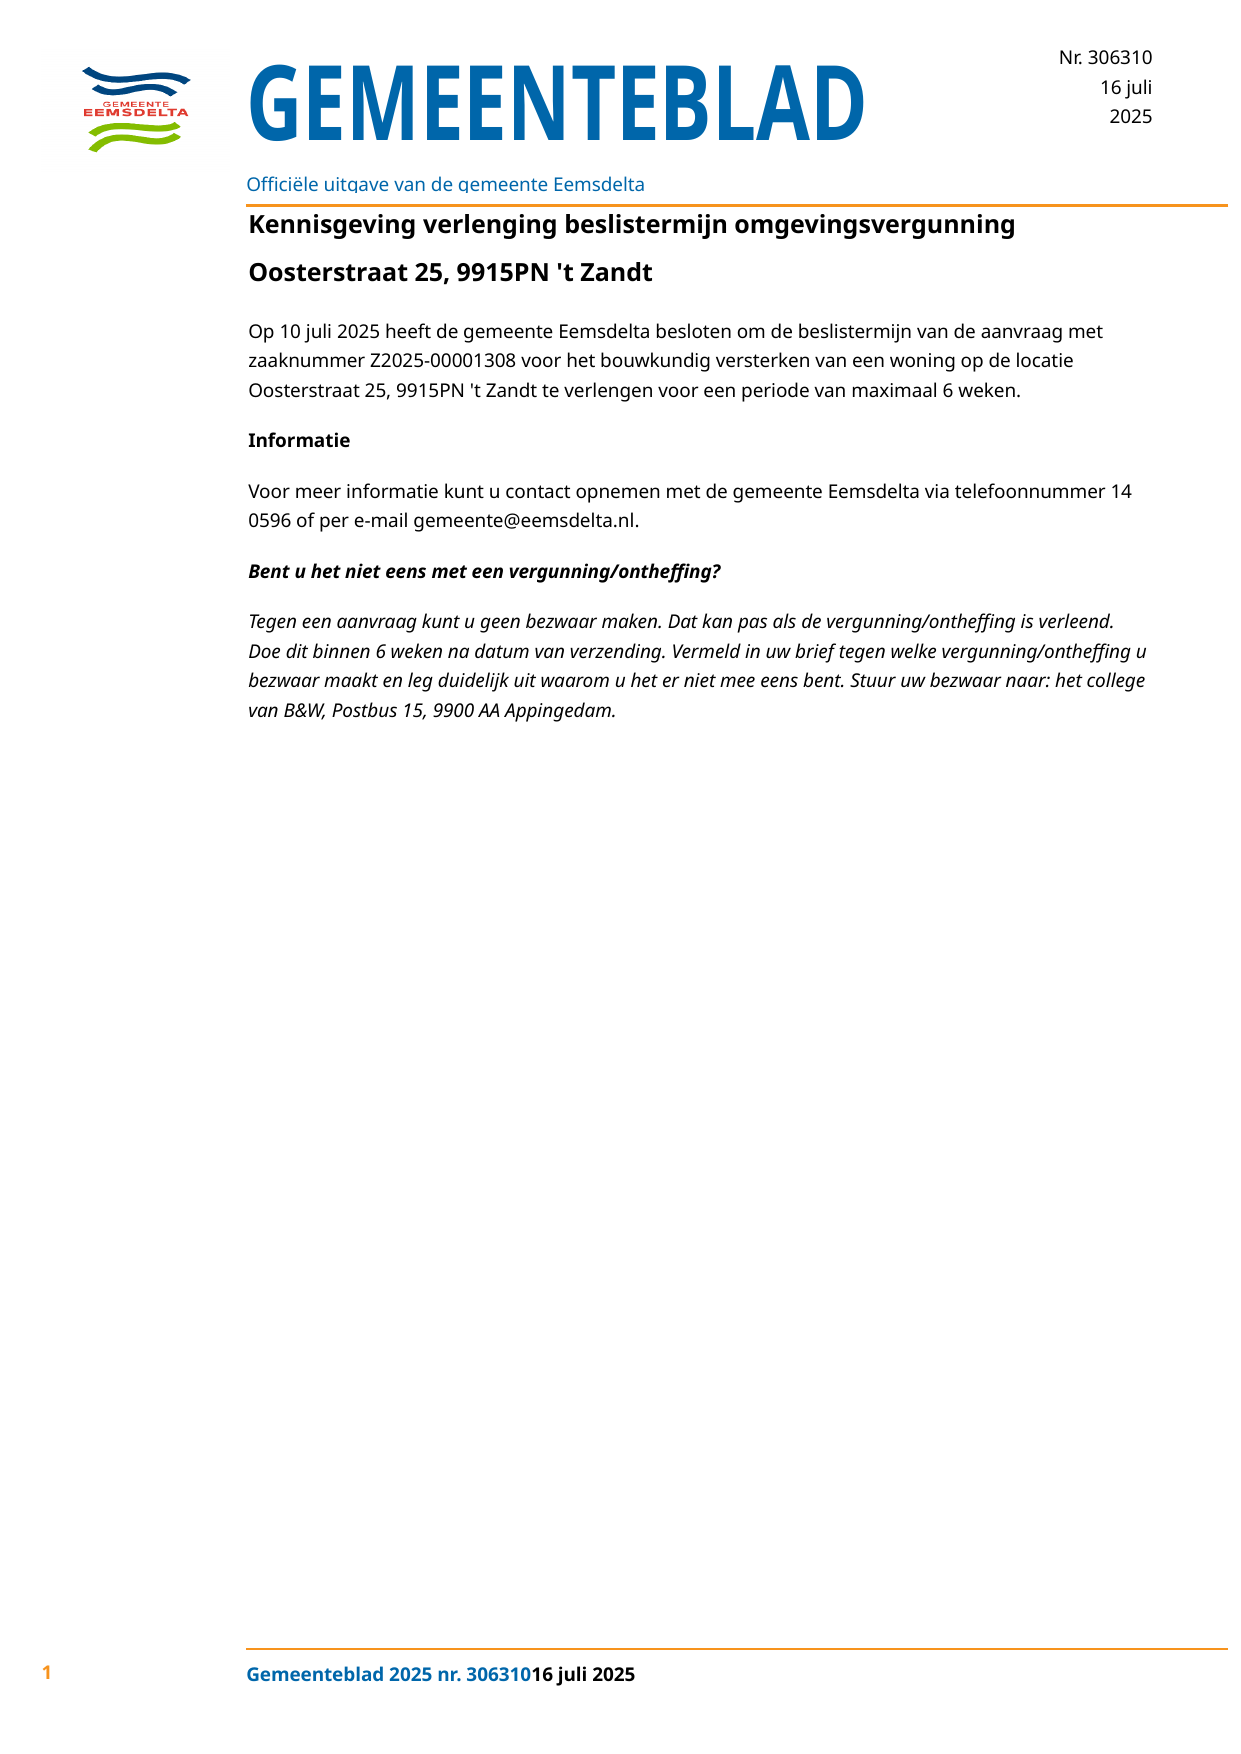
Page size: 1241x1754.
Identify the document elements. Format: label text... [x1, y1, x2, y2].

text Informatie [248, 427, 1152, 453]
text Bent u het niet eens met een vergunning/ontheffing? [248, 558, 1152, 584]
picture [41, 47, 231, 172]
text Op 10 juli 2025 heeft de gemeente Eemsdelta besloten om de beslistermijn van de aanvraag met zaaknummer Z2025-00001308 voor het bouwkundig versterken van een woning op de locatie Oosterstraat 25, 9915PN 't Zandt te verlengen voor een periode van maximaal 6 weken. [248, 318, 1152, 403]
text Tegen een aanvraag kunt u geen bezwaar maken. Dat kan pas als de vergunning/ontheffing is verleend. Doe dit binnen 6 weken na datum van verzending. Vermeld in uw brief tegen welke vergunning/ontheffing u bezwaar maakt en leg duidelijk uit waarom u het er niet mee eens bent. Stuur uw bezwaar naar: het college van B&W, Postbus 15, 9900 AA Appingedam. [248, 608, 1152, 723]
text Voor meer informatie kunt u contact opnemen met de gemeente Eemsdelta via telefoonnummer 14 0596 of per e-mail gemeente@eemsdelta.nl. [248, 478, 1152, 533]
text Kennisgeving verlenging beslistermijn omgevingsvergunning Oosterstraat 25, 9915PN 't Zandt [248, 207, 1152, 288]
